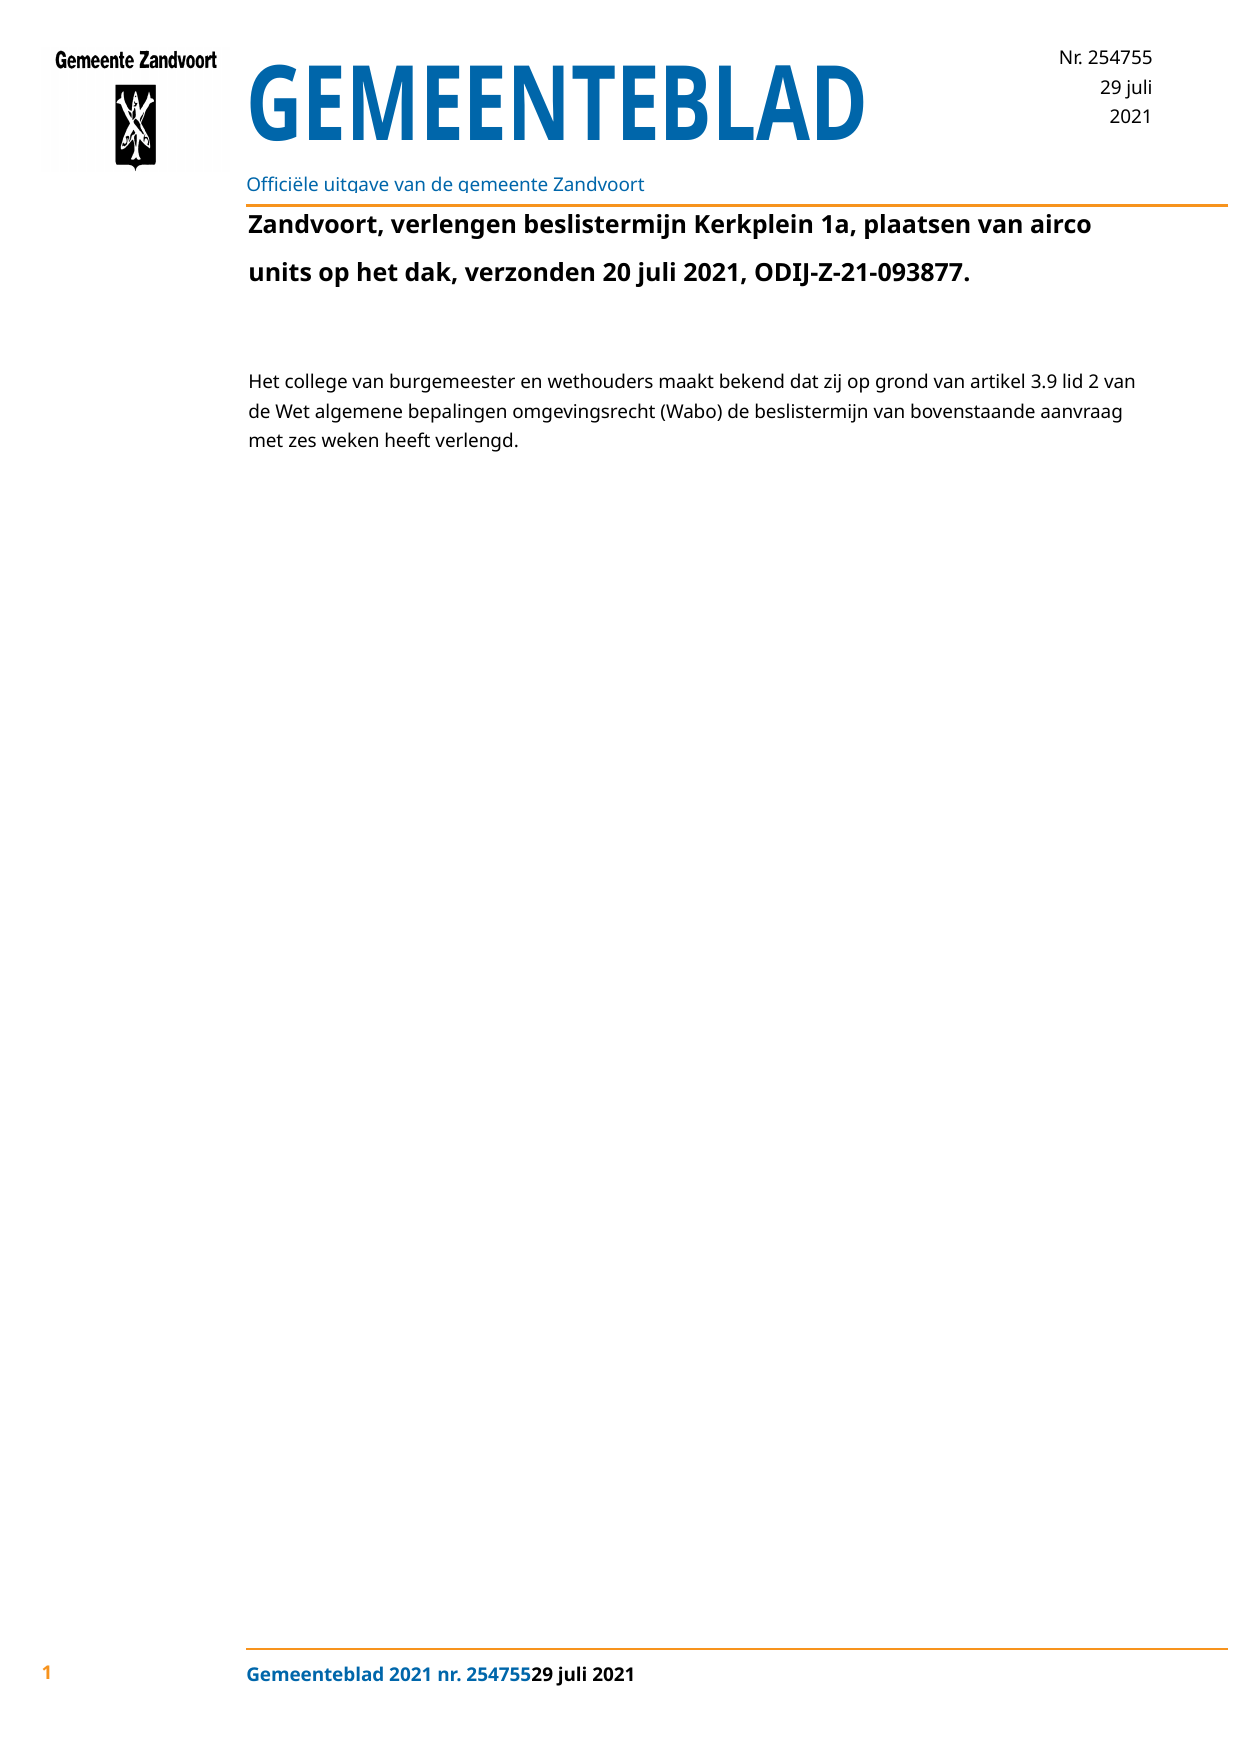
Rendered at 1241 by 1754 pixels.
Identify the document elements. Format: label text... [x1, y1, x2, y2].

picture [41, 47, 231, 172]
text Het college van burgemeester en wethouders maakt bekend dat zij op grond van artikel 3.9 lid 2 van de Wet algemene bepalingen omgevingsrecht (Wabo) de beslistermijn van bovenstaande aanvraag met zes weken heeft verlengd. [248, 368, 1152, 453]
text Zandvoort, verlengen beslistermijn Kerkplein 1a, plaatsen van airco units op het dak, verzonden 20 juli 2021, ODIJ-Z-21-093877. [248, 207, 1152, 288]
